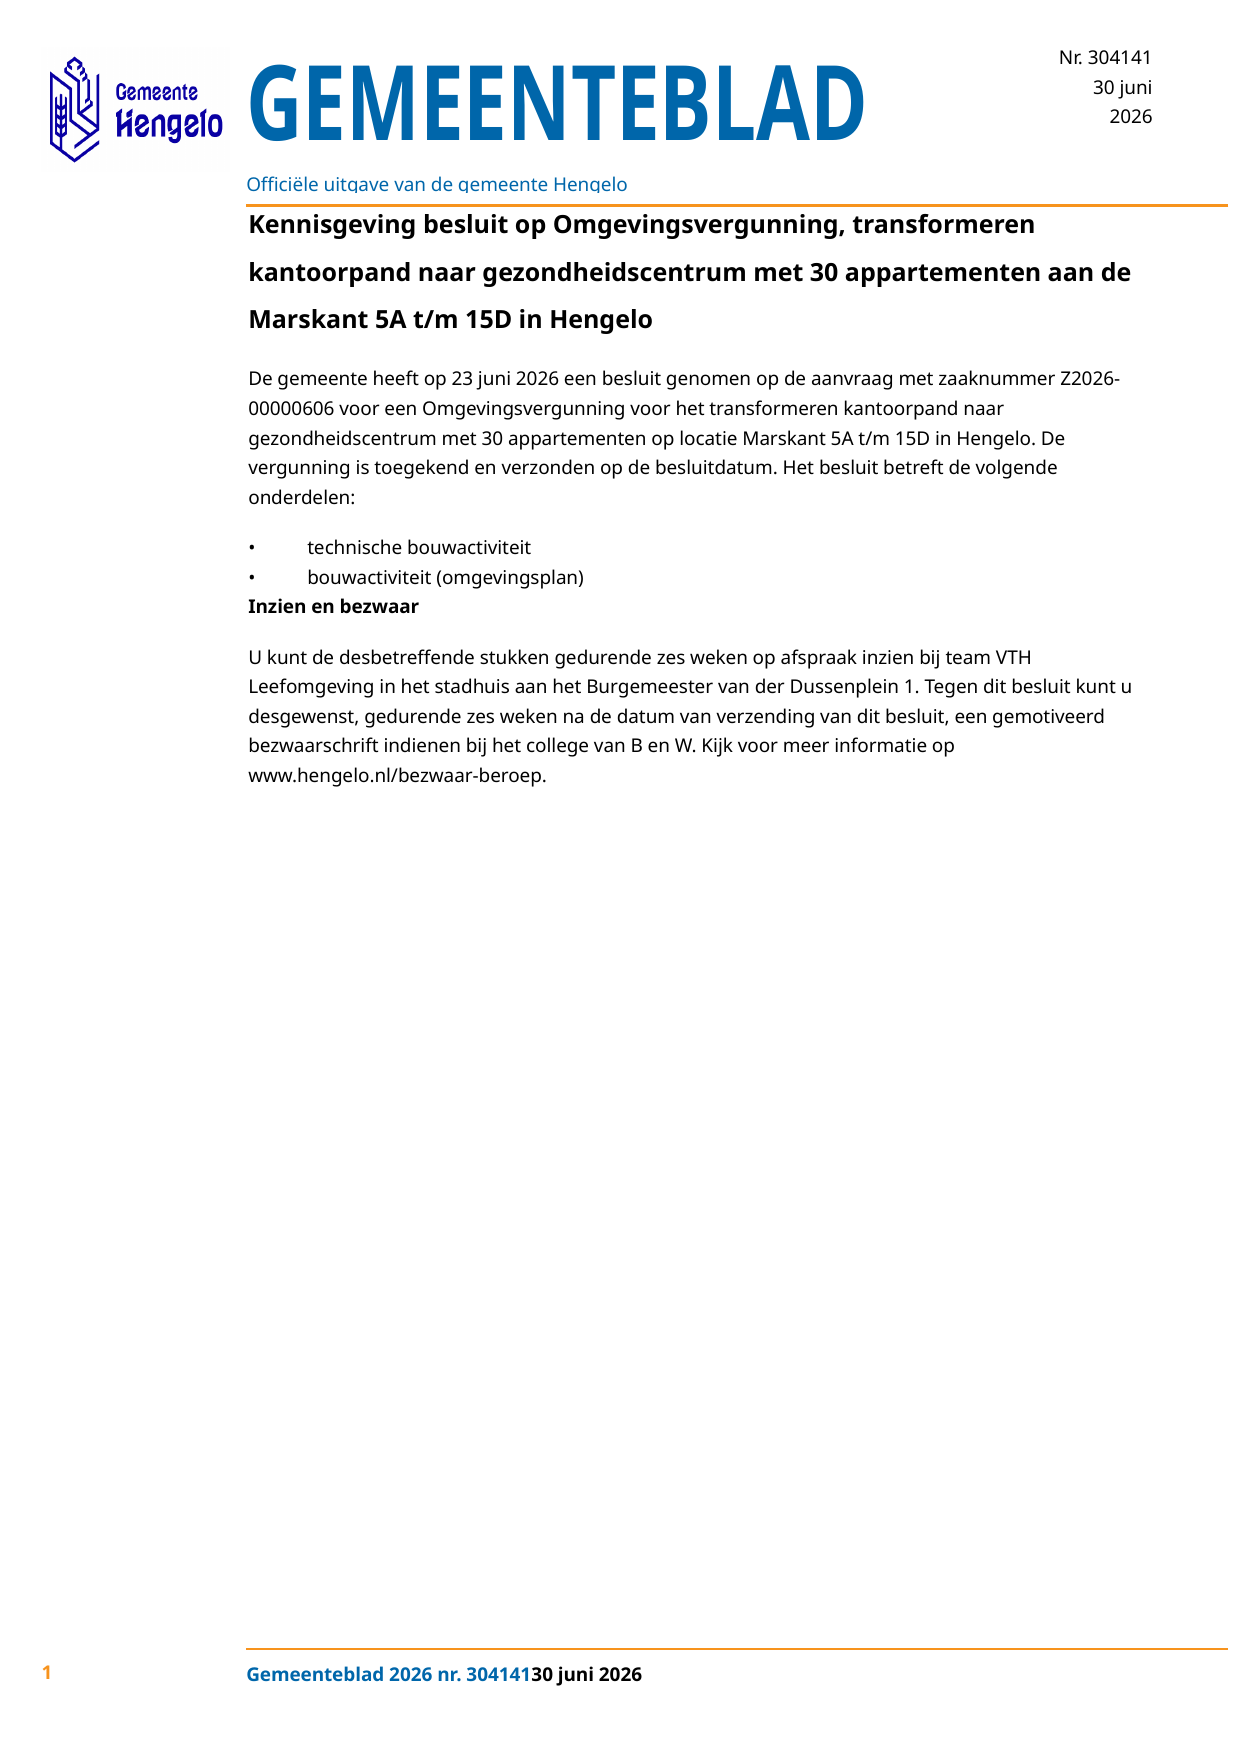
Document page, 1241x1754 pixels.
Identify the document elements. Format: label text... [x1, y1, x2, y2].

picture [41, 47, 231, 172]
list technische bouwactiviteit [248, 534, 1152, 560]
list bouwactiviteit (omgevingsplan) [248, 564, 1152, 589]
text Inzien en bezwaar [248, 593, 1152, 619]
text De gemeente heeft op 23 juni 2026 een besluit genomen op de aanvraag met zaaknummer Z2026-00000606 voor een Omgevingsvergunning voor het transformeren kantoorpand naar gezondheidscentrum met 30 appartementen op locatie Marskant 5A t/m 15D in Hengelo. De vergunning is toegekend en verzonden op de besluitdatum. Het besluit betreft de volgende onderdelen: [248, 366, 1152, 509]
text Kennisgeving besluit op Omgevingsvergunning, transformeren kantoorpand naar gezondheidscentrum met 30 appartementen aan de Marskant 5A t/m 15D in Hengelo [248, 207, 1152, 336]
text U kunt de desbetreffende stukken gedurende zes weken op afspraak inzien bij team VTH Leefomgeving in het stadhuis aan het Burgemeester van der Dussenplein 1. Tegen dit besluit kunt u desgewenst, gedurende zes weken na de datum van verzending van dit besluit, een gemotiveerd bezwaarschrift indienen bij het college van B en W. Kijk voor meer informatie op www.hengelo.nl/bezwaar-beroep. [248, 644, 1152, 788]
